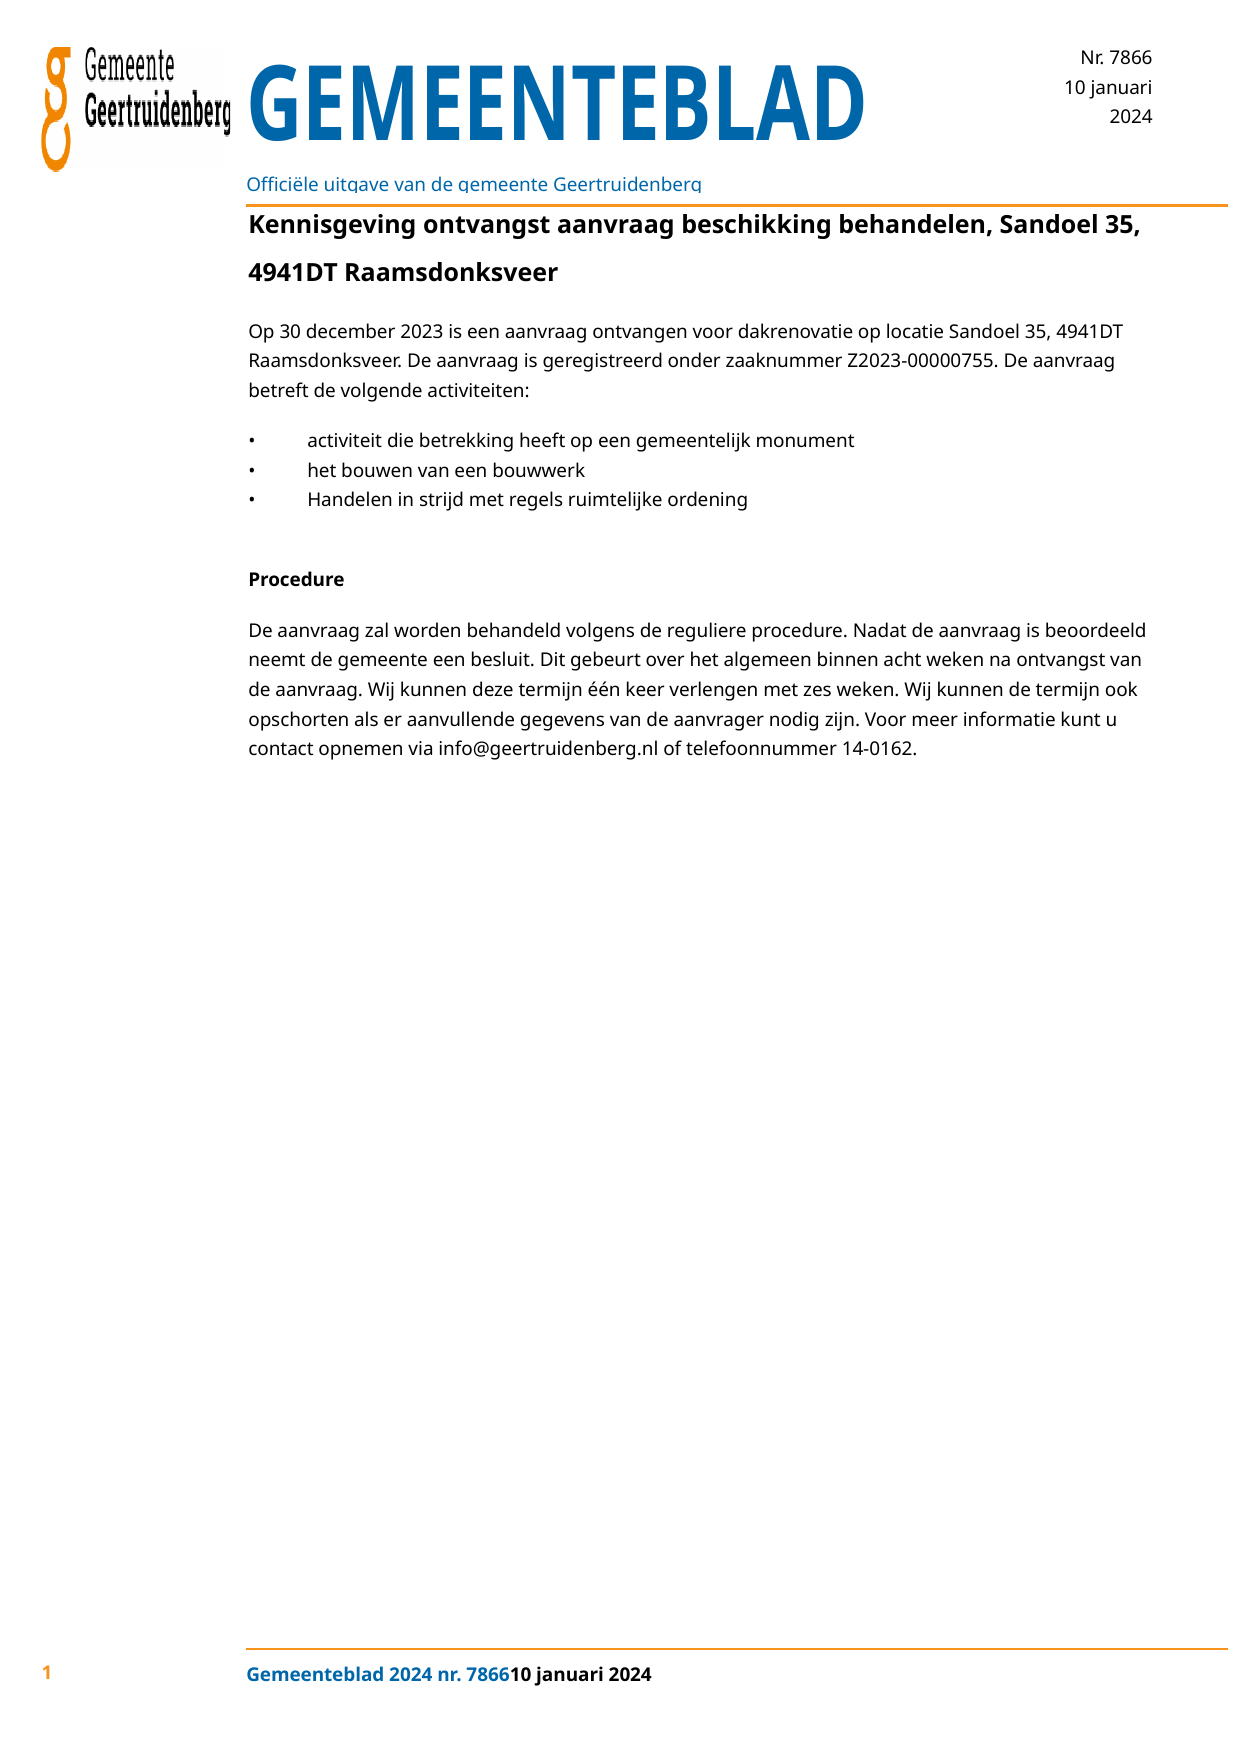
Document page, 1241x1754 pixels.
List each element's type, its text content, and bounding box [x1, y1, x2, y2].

text Op 30 december 2023 is een aanvraag ontvangen voor dakrenovatie op locatie Sandoel 35, 4941DT Raamsdonksveer. De aanvraag is geregistreerd onder zaaknummer Z2023-00000755. De aanvraag betreft de volgende activiteiten: [248, 318, 1152, 403]
text Kennisgeving ontvangst aanvraag beschikking behandelen, Sandoel 35, 4941DT Raamsdonksveer [248, 207, 1152, 288]
list het bouwen van een bouwwerk [248, 457, 1152, 483]
text De aanvraag zal worden behandeld volgens de reguliere procedure. Nadat de aanvraag is beoordeeld neemt de gemeente een besluit. Dit gebeurt over het algemeen binnen acht weken na ontvangst van de aanvraag. Wij kunnen deze termijn één keer verlengen met zes weken. Wij kunnen de termijn ook opschorten als er aanvullende gegevens van de aanvrager nodig zijn. Voor meer informatie kunt u contact opnemen via info@geertruidenberg.nl of telefoonnummer 14-0162. [248, 617, 1152, 761]
list activiteit die betrekking heeft op een gemeentelijk monument [248, 427, 1152, 453]
text Procedure [248, 567, 1152, 592]
list Handelen in strijd met regels ruimtelijke ordening [248, 487, 1152, 512]
picture [41, 47, 231, 172]
